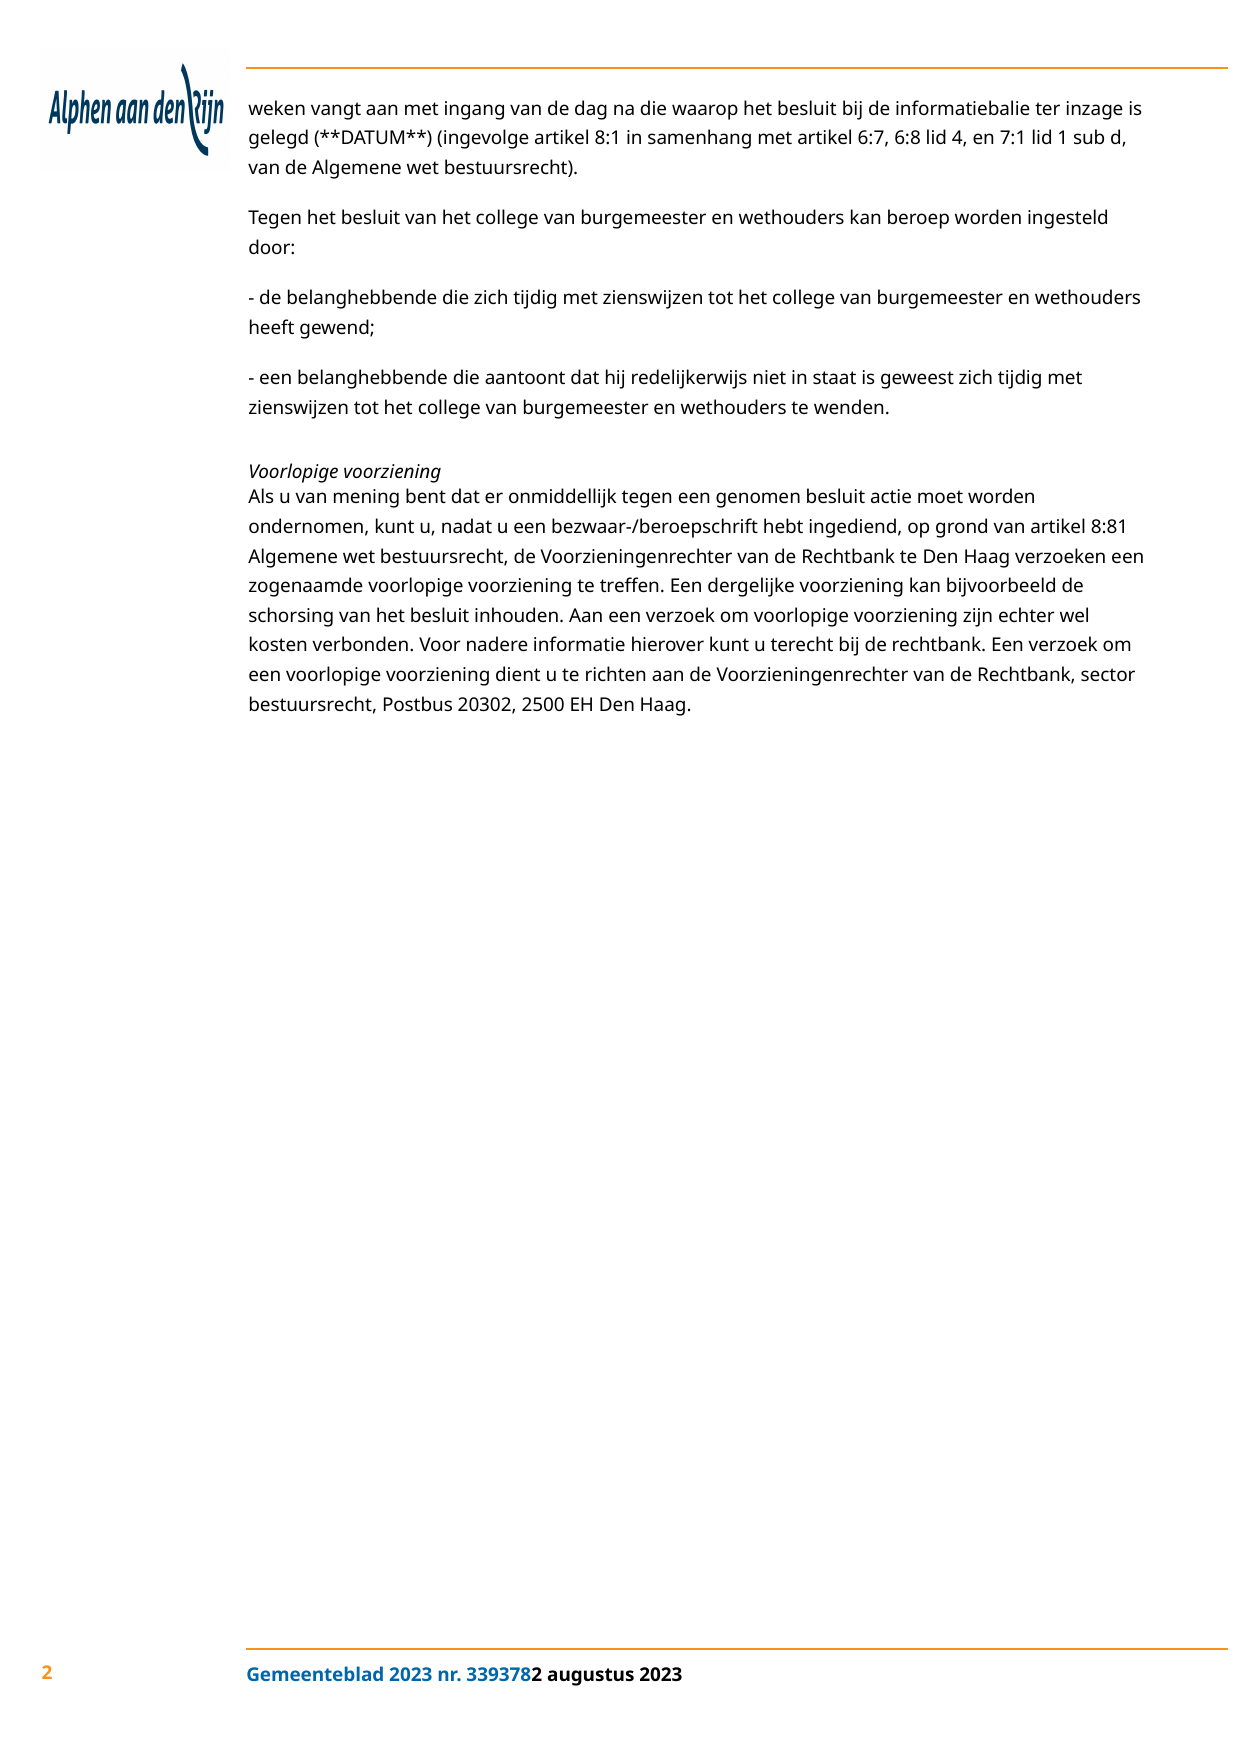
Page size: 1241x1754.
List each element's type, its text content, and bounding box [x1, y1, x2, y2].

text - een belanghebbende die aantoont dat hij redelijkerwijs niet in staat is geweest zich tijdig met zienswijzen tot het college van burgemeester en wethouders te wenden. [248, 364, 1152, 420]
text Tegen het besluit van het college van burgemeester en wethouders kan beroep worden ingesteld door: [248, 204, 1152, 260]
picture [41, 47, 231, 172]
text Als u van mening bent dat er onmiddellijk tegen een genomen besluit actie moet worden ondernomen, kunt u, nadat u een bezwaar-/beroepschrift hebt ingediend, op grond van artikel 8:81 Algemene wet bestuursrecht, de Voorzieningenrechter van de Rechtbank te Den Haag verzoeken een zogenaamde voorlopige voorziening te treffen. Een dergelijke voorziening kan bijvoorbeeld de schorsing van het besluit inhouden. Aan een verzoek om voorlopige voorziening zijn echter wel kosten verbonden. Voor nadere informatie hierover kunt u terecht bij de rechtbank. Een verzoek om een voorlopige voorziening dient u te richten aan de Voorzieningenrechter van de Rechtbank, sector bestuursrecht, Postbus 20302, 2500 EH Den Haag. [248, 484, 1152, 716]
text Voorlopige voorziening [248, 458, 1152, 484]
text weken vangt aan met ingang van de dag na die waarop het besluit bij de informatiebalie ter inzage is gelegd (**DATUM**) (ingevolge artikel 8:1 in samenhang met artikel 6:7, 6:8 lid 4, en 7:1 lid 1 sub d, van de Algemene wet bestuursrecht). [248, 95, 1152, 180]
text - de belanghebbende die zich tijdig met zienswijzen tot het college van burgemeester en wethouders heeft gewend; [248, 284, 1152, 340]
